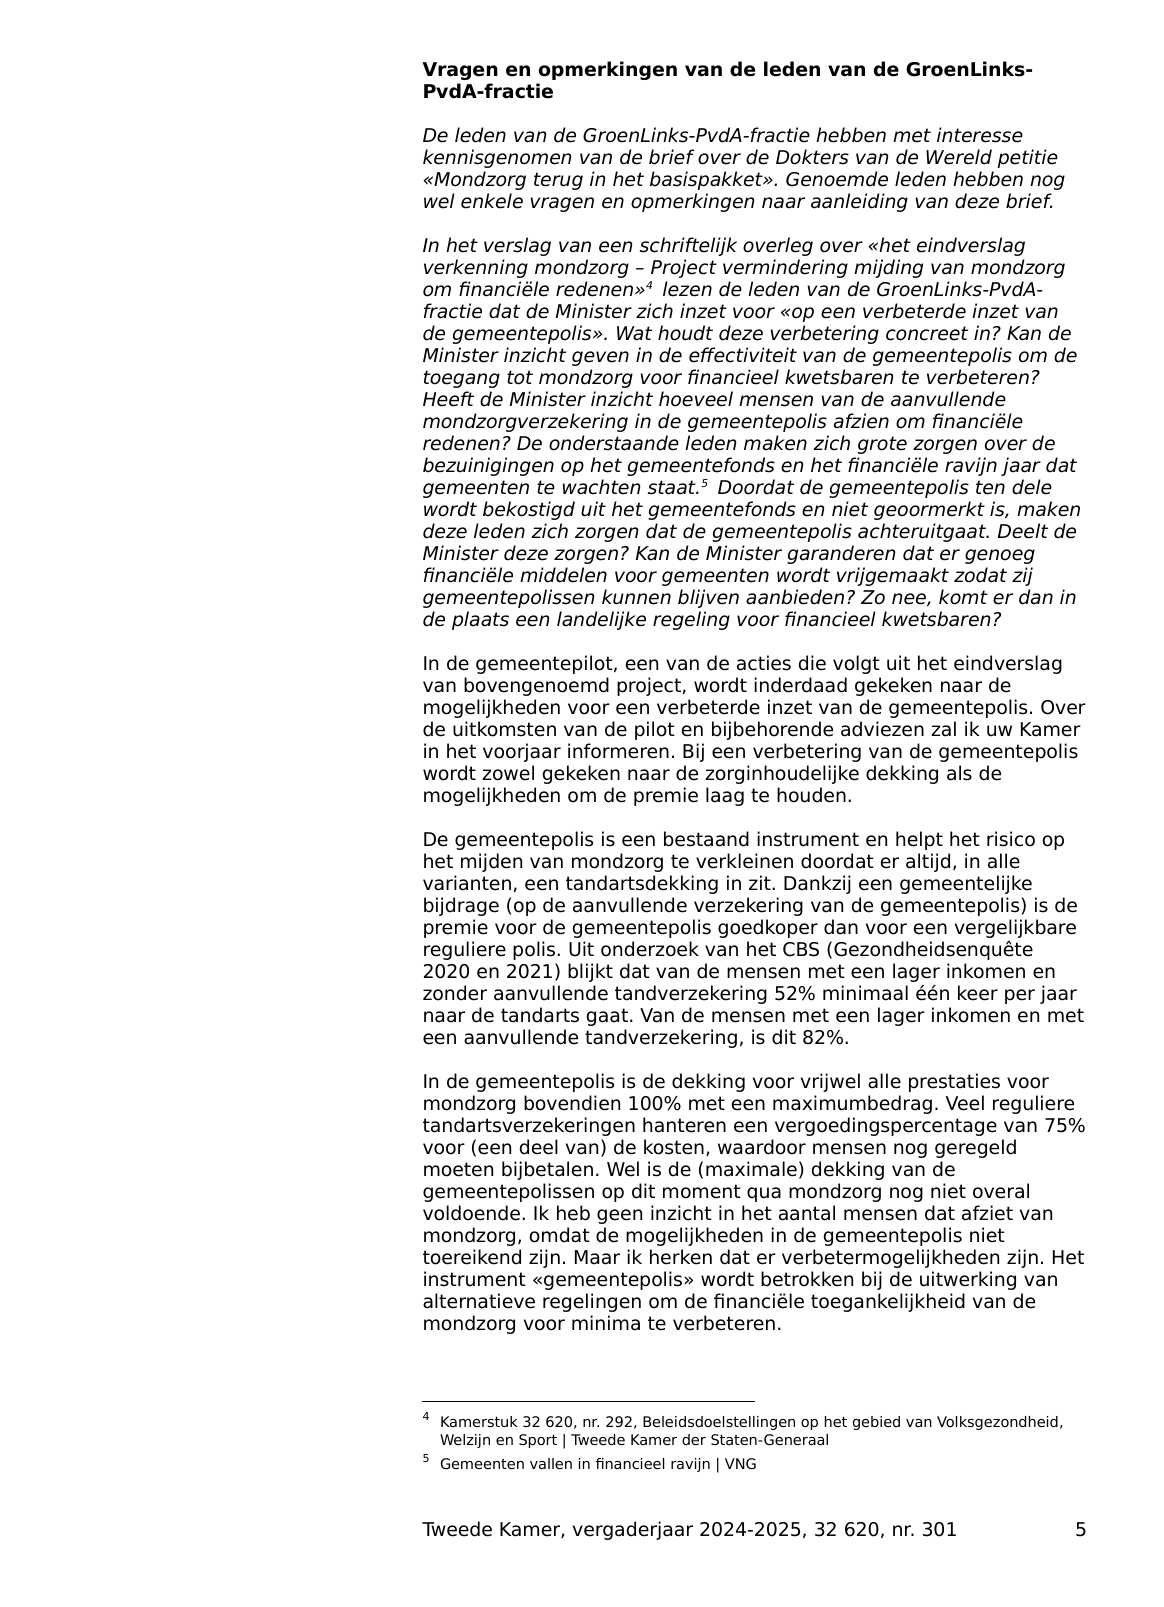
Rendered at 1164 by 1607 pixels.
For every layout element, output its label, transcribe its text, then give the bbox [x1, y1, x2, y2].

subtitle Vragen en opmerkingen van de leden van de GroenLinks-PvdA-fractie [422, 59, 1087, 103]
text In de gemeentepolis is de dekking voor vrijwel alle prestaties voor mondzorg bovendien 100% met een maximumbedrag. Veel reguliere tandartsverzekeringen hanteren een vergoedingspercentage van 75% voor (een deel van) de kosten, waardoor mensen nog geregeld moeten bijbetalen. Wel is de (maximale) dekking van de gemeentepolissen op dit moment qua mondzorg nog niet overal voldoende. Ik heb geen inzicht in het aantal mensen dat afziet van mondzorg, omdat de mogelijkheden in de gemeentepolis niet toereikend zijn. Maar ik herken dat er verbetermogelijkheden zijn. Het instrument «gemeentepolis» wordt betrokken bij de uitwerking van alternatieve regelingen om de financiële toegankelijkheid van de mondzorg voor minima te verbeteren. [422, 1071, 1087, 1335]
text In de gemeentepilot, een van de acties die volgt uit het eindverslag van bovengenoemd project, wordt inderdaad gekeken naar de mogelijkheden voor een verbeterde inzet van de gemeentepolis. Over de uitkomsten van de pilot en bijbehorende adviezen zal ik uw Kamer in het voorjaar informeren. Bij een verbetering van de gemeentepolis wordt zowel gekeken naar de zorginhoudelijke dekking als de mogelijkheden om de premie laag te houden. [422, 653, 1087, 807]
text In het verslag van een schriftelijk overleg over «het eindverslag verkenning mondzorg – Project vermindering mijding van mondzorg om financiële redenen» lezen de leden van de GroenLinks-PvdA-fractie dat de Minister zich inzet voor «op een verbeterde inzet van de gemeentepolis». Wat houdt deze verbetering concreet in? Kan de Minister inzicht geven in de effectiviteit van de gemeentepolis om de toegang tot mondzorg voor financieel kwetsbaren te verbeteren? Heeft de Minister inzicht hoeveel mensen van de aanvullende mondzorgverzekering in de gemeentepolis afzien om financiële redenen? De onderstaande leden maken zich grote zorgen over de bezuinigingen op het gemeentefonds en het financiële ravijn jaar dat gemeenten te wachten staat. Doordat de gemeentepolis ten dele wordt bekostigd uit het gemeentefonds en niet geoormerkt is, maken deze leden zich zorgen dat de gemeentepolis achteruitgaat. Deelt de Minister deze zorgen? Kan de Minister garanderen dat er genoeg financiële middelen voor gemeenten wordt vrijgemaakt zodat zij gemeentepolissen kunnen blijven aanbieden? Zo nee, komt er dan in de plaats een landelijke regeling voor financieel kwetsbaren? [422, 235, 1087, 631]
text Kamerstuk 32 620, nr. 292, Beleidsdoelstellingen op het gebied van Volksgezondheid, Welzijn en Sport | Tweede Kamer der Staten-Generaal [422, 1410, 1087, 1449]
text De gemeentepolis is een bestaand instrument en helpt het risico op het mijden van mondzorg te verkleinen doordat er altijd, in alle varianten, een tandartsdekking in zit. Dankzij een gemeentelijke bijdrage (op de aanvullende verzekering van de gemeentepolis) is de premie voor de gemeentepolis goedkoper dan voor een vergelijkbare reguliere polis. Uit onderzoek van het CBS (Gezondheidsenquête 2020 en 2021) blijkt dat van de mensen met een lager inkomen en zonder aanvullende tandverzekering 52% minimaal één keer per jaar naar de tandarts gaat. Van de mensen met een lager inkomen en met een aanvullende tandverzekering, is dit 82%. [422, 829, 1087, 1049]
text De leden van de GroenLinks-PvdA-fractie hebben met interesse kennisgenomen van de brief over de Dokters van de Wereld petitie «Mondzorg terug in het basispakket». Genoemde leden hebben nog wel enkele vragen en opmerkingen naar aanleiding van deze brief. [422, 125, 1087, 213]
text Gemeenten vallen in financieel ravijn | VNG [422, 1452, 1087, 1474]
